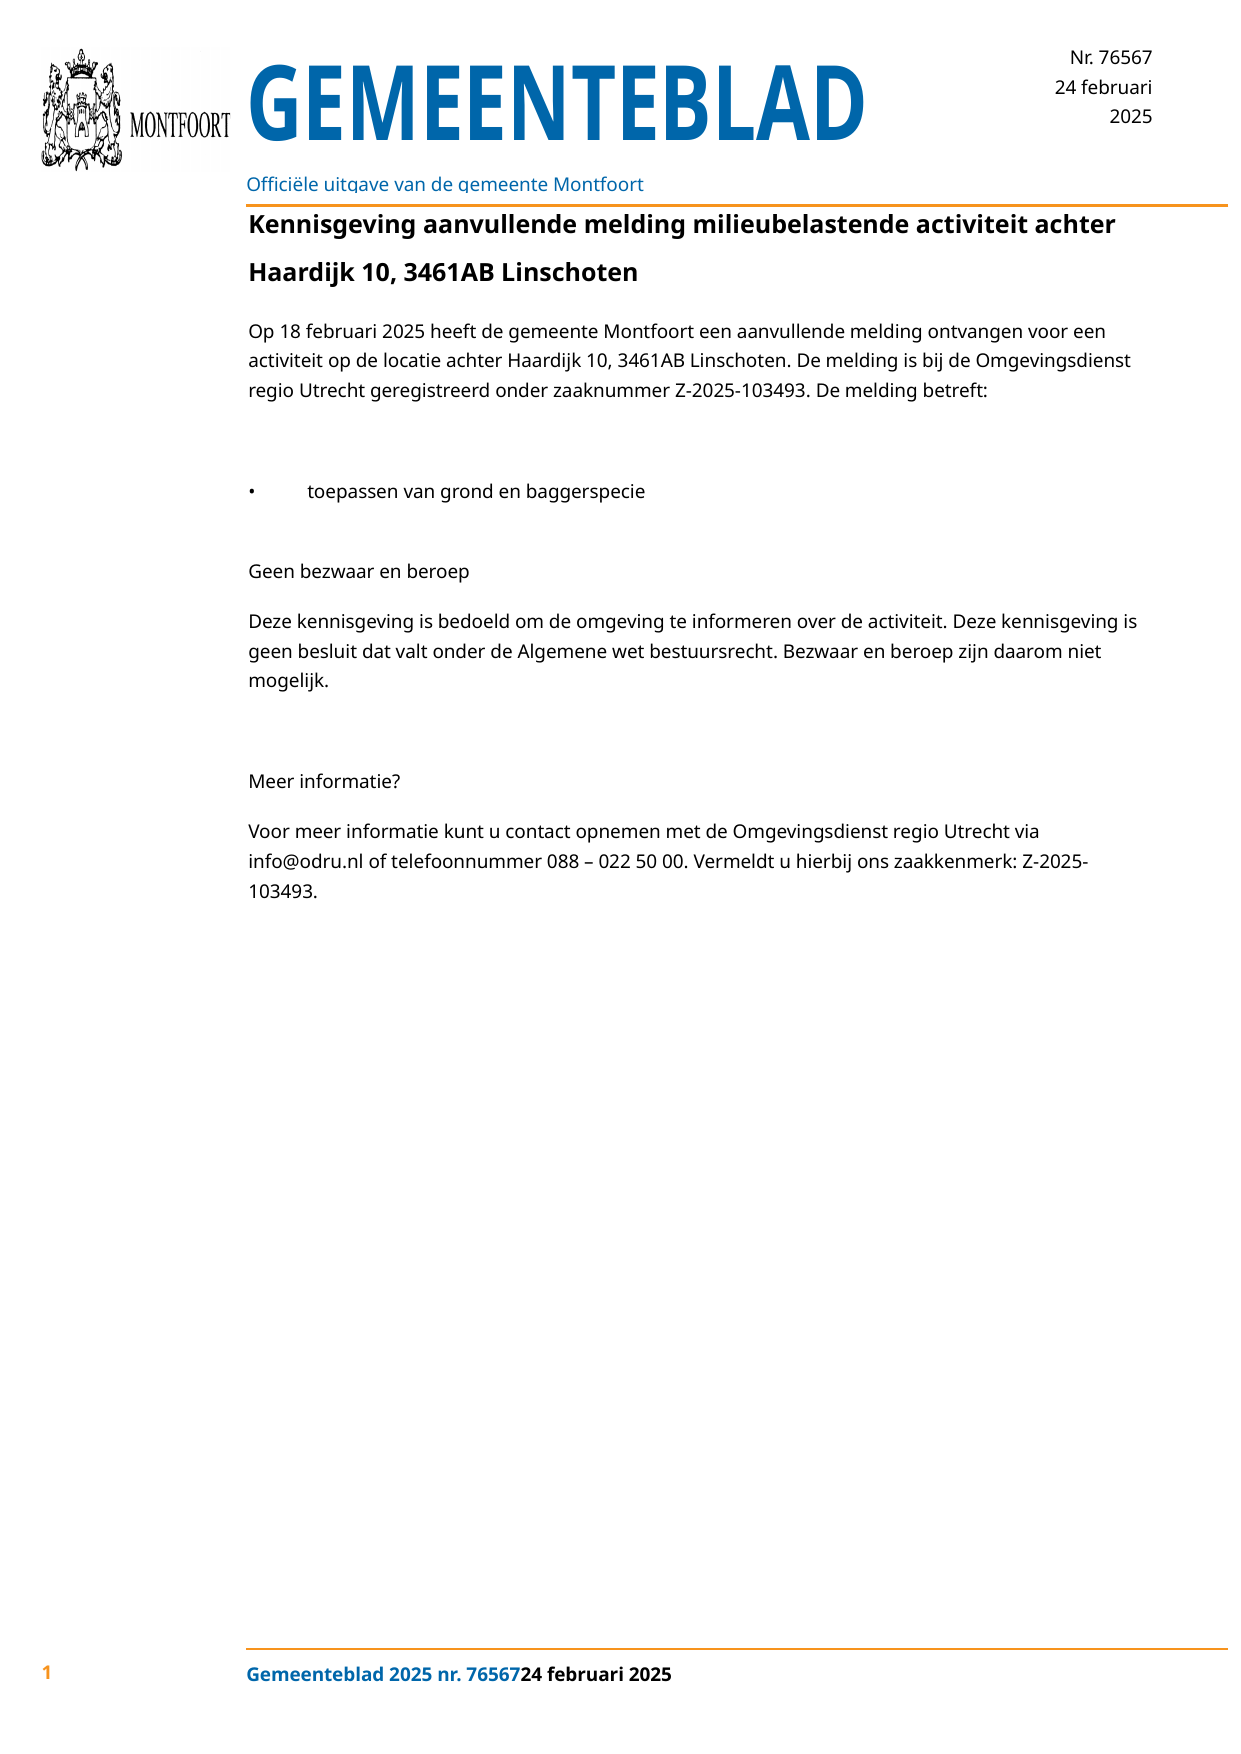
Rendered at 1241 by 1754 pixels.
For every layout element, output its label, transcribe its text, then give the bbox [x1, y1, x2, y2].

text Op 18 februari 2025 heeft de gemeente Montfoort een aanvullende melding ontvangen voor een activiteit op de locatie achter Haardijk 10, 3461AB Linschoten. De melding is bij de Omgevingsdienst regio Utrecht geregistreerd onder zaaknummer Z-2025-103493. De melding betreft: [248, 318, 1152, 403]
list toepassen van grond en baggerspecie [248, 478, 1152, 504]
text Meer informatie? [248, 768, 1152, 794]
text Geen bezwaar en beroep [248, 558, 1152, 584]
picture [41, 47, 231, 172]
text Voor meer informatie kunt u contact opnemen met de Omgevingsdienst regio Utrecht via info@odru.nl of telefoonnummer 088 – 022 50 00. Vermeldt u hierbij ons zaakkenmerk: Z-2025-103493. [248, 819, 1152, 904]
text Kennisgeving aanvullende melding milieubelastende activiteit achter Haardijk 10, 3461AB Linschoten [248, 207, 1152, 288]
text Deze kennisgeving is bedoeld om de omgeving te informeren over de activiteit. Deze kennisgeving is geen besluit dat valt onder de Algemene wet bestuursrecht. Bezwaar en beroep zijn daarom niet mogelijk. [248, 608, 1152, 693]
